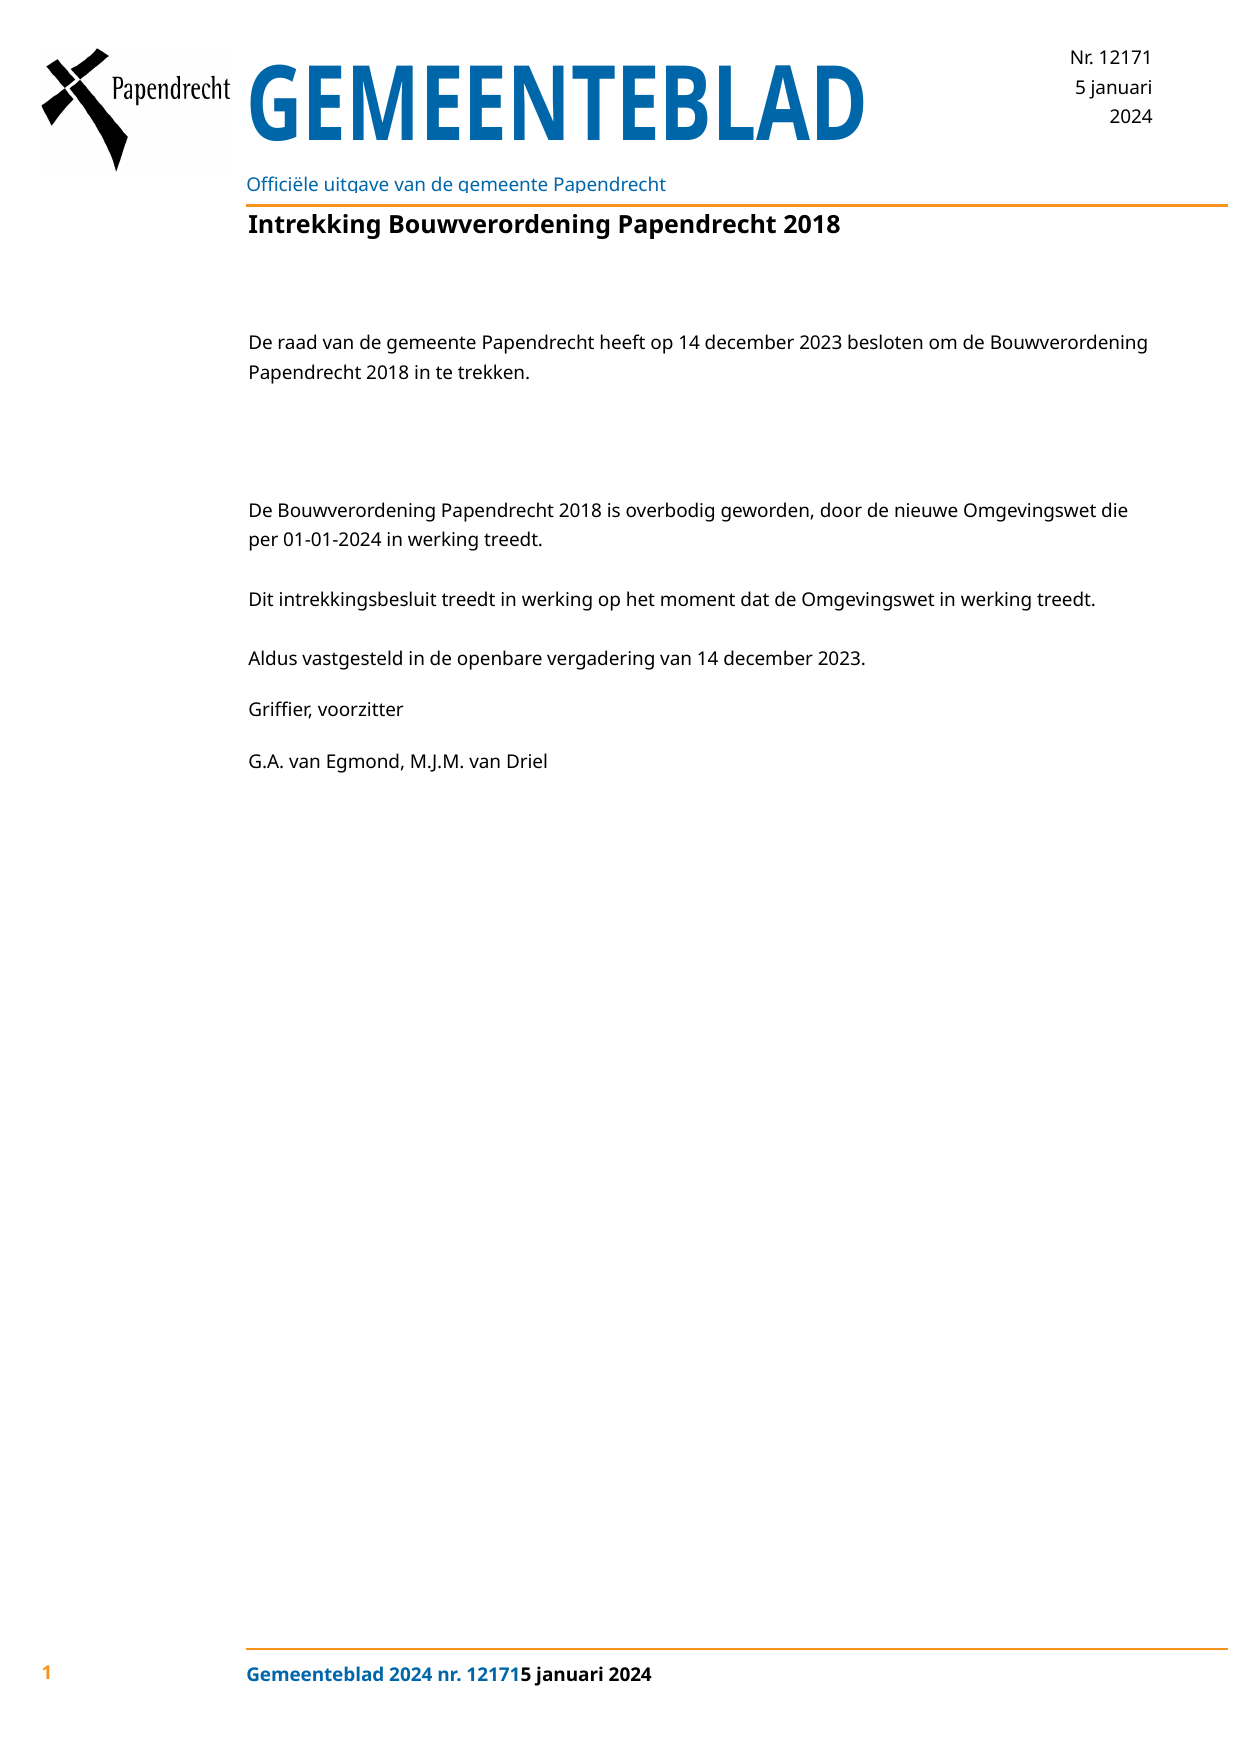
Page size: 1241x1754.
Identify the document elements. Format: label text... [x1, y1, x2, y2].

text G.A. van Egmond, M.J.M. van Driel [248, 748, 1152, 774]
picture [41, 47, 231, 172]
text Dit intrekkingsbesluit treedt in werking op het moment dat de Omgevingswet in werking treedt. [248, 586, 1152, 612]
text Intrekking Bouwverordening Papendrecht 2018 [248, 207, 1152, 241]
text De Bouwverordening Papendrecht 2018 is overbodig geworden, door de nieuwe Omgevingswet die per 01-01-2024 in werking treedt. [248, 497, 1152, 552]
text De raad van de gemeente Papendrecht heeft op 14 december 2023 besloten om de Bouwverordening Papendrecht 2018 in te trekken. [248, 329, 1152, 385]
text Griffier, voorzitter [248, 696, 1152, 722]
text Aldus vastgesteld in de openbare vergadering van 14 december 2023. [248, 645, 1152, 671]
